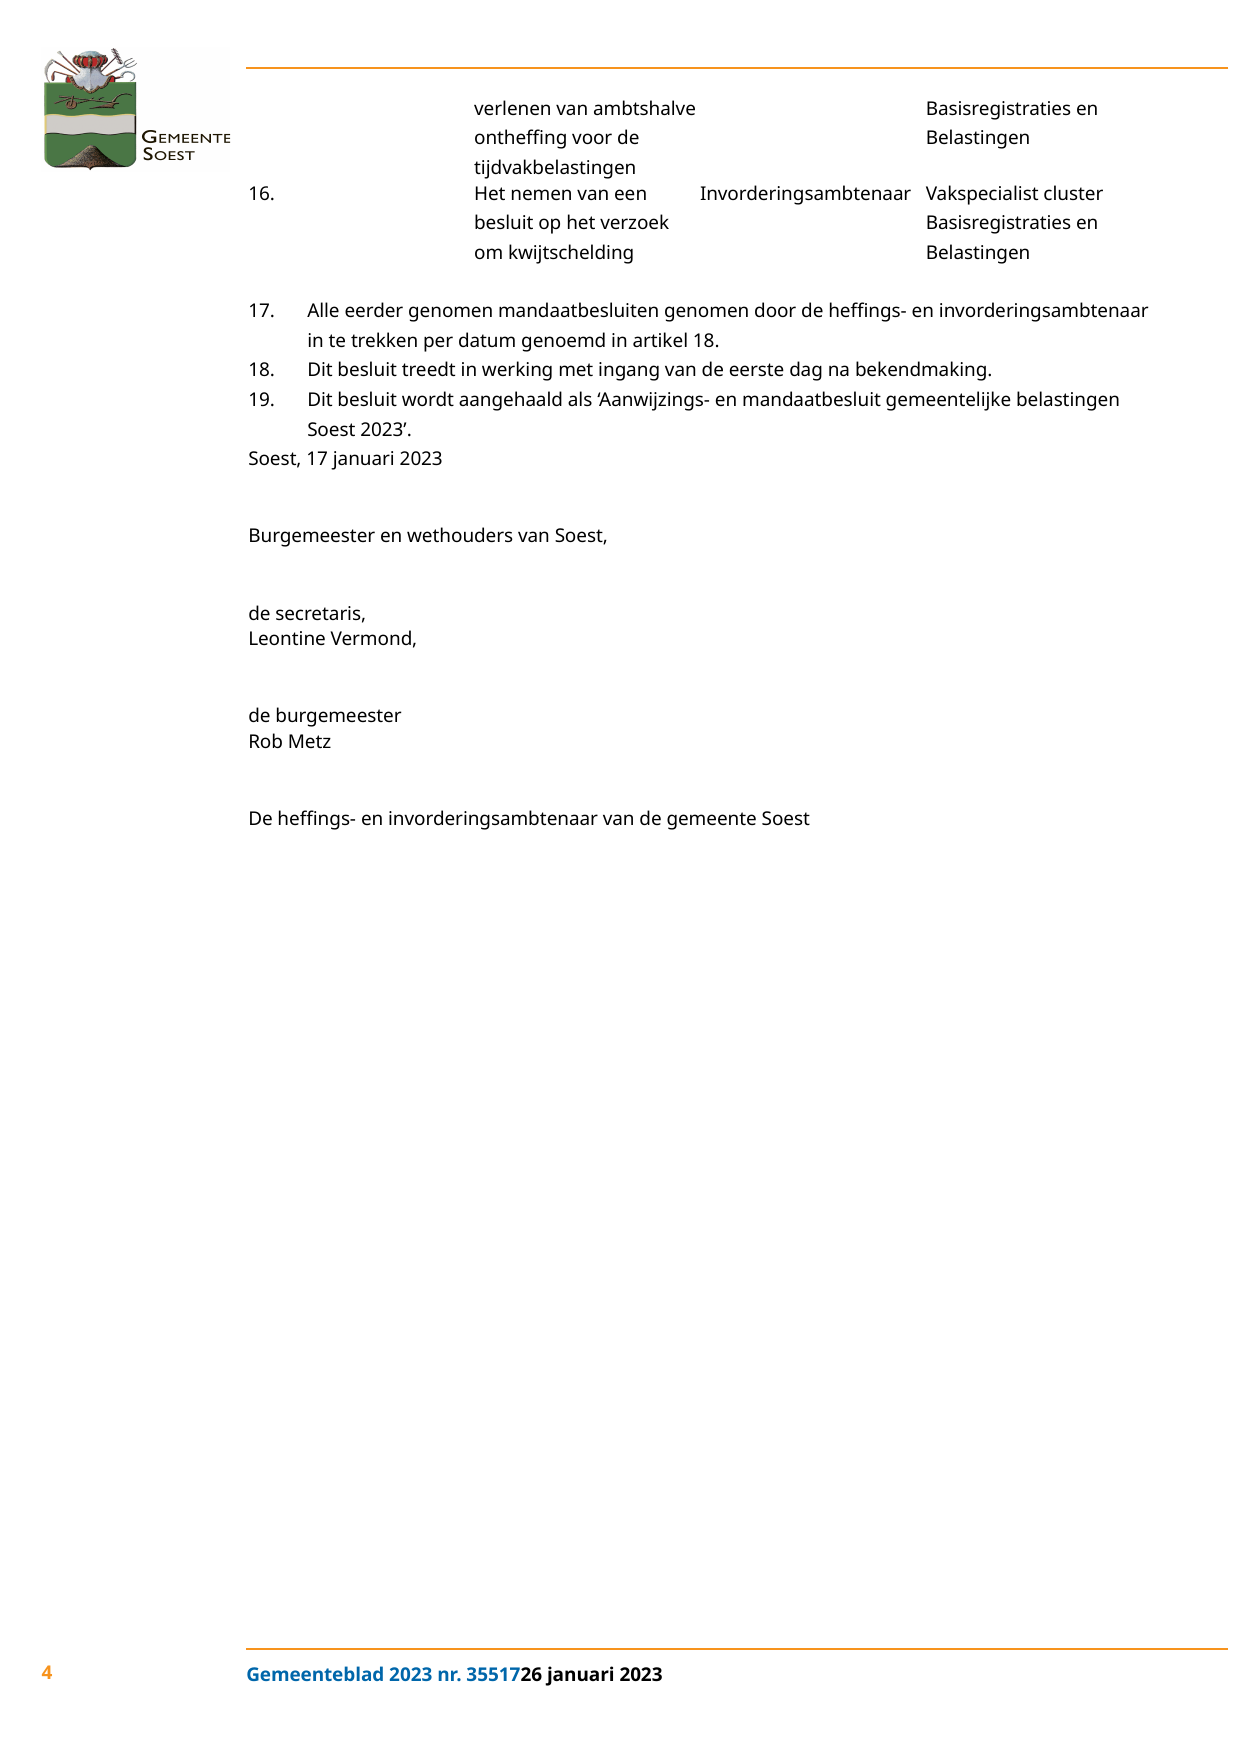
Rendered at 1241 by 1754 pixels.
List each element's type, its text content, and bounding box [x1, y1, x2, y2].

table_cell Invorderingsambtenaar [700, 180, 926, 264]
table_cell [700, 95, 926, 180]
text de burgemeester [248, 703, 1152, 728]
picture [41, 47, 231, 172]
text De heffings- en invorderingsambtenaar van de gemeente Soest [248, 806, 1152, 831]
table_cell Het nemen van een besluit op het verzoek om kwijtschelding [474, 180, 700, 264]
text Burgemeester en wethouders van Soest, [248, 522, 1152, 548]
text de secretaris, [248, 600, 1152, 625]
table_cell verlenen van ambtshalve ontheffing voor de tijdvakbelastingen [474, 95, 700, 180]
table_cell 16. [248, 180, 474, 264]
text Soest, 17 januari 2023 [248, 445, 1152, 471]
text Leontine Vermond, [248, 625, 1152, 651]
list Alle eerder genomen mandaatbesluiten genomen door de heffings- en invorderingsambtenaar in te trekken per datum genoemd in artikel 18. [248, 297, 1152, 353]
text Rob Metz [248, 728, 1152, 754]
list Dit besluit wordt aangehaald als ‘Aanwijzings- en mandaatbesluit gemeentelijke belastingen Soest 2023’. [248, 386, 1152, 441]
list Dit besluit treedt in werking met ingang van de eerste dag na bekendmaking. [248, 357, 1152, 382]
table_cell Vakspecialist cluster Basisregistraties en Belastingen [926, 180, 1152, 264]
table_cell Basisregistraties en Belastingen [926, 95, 1152, 180]
table_cell [248, 95, 474, 180]
